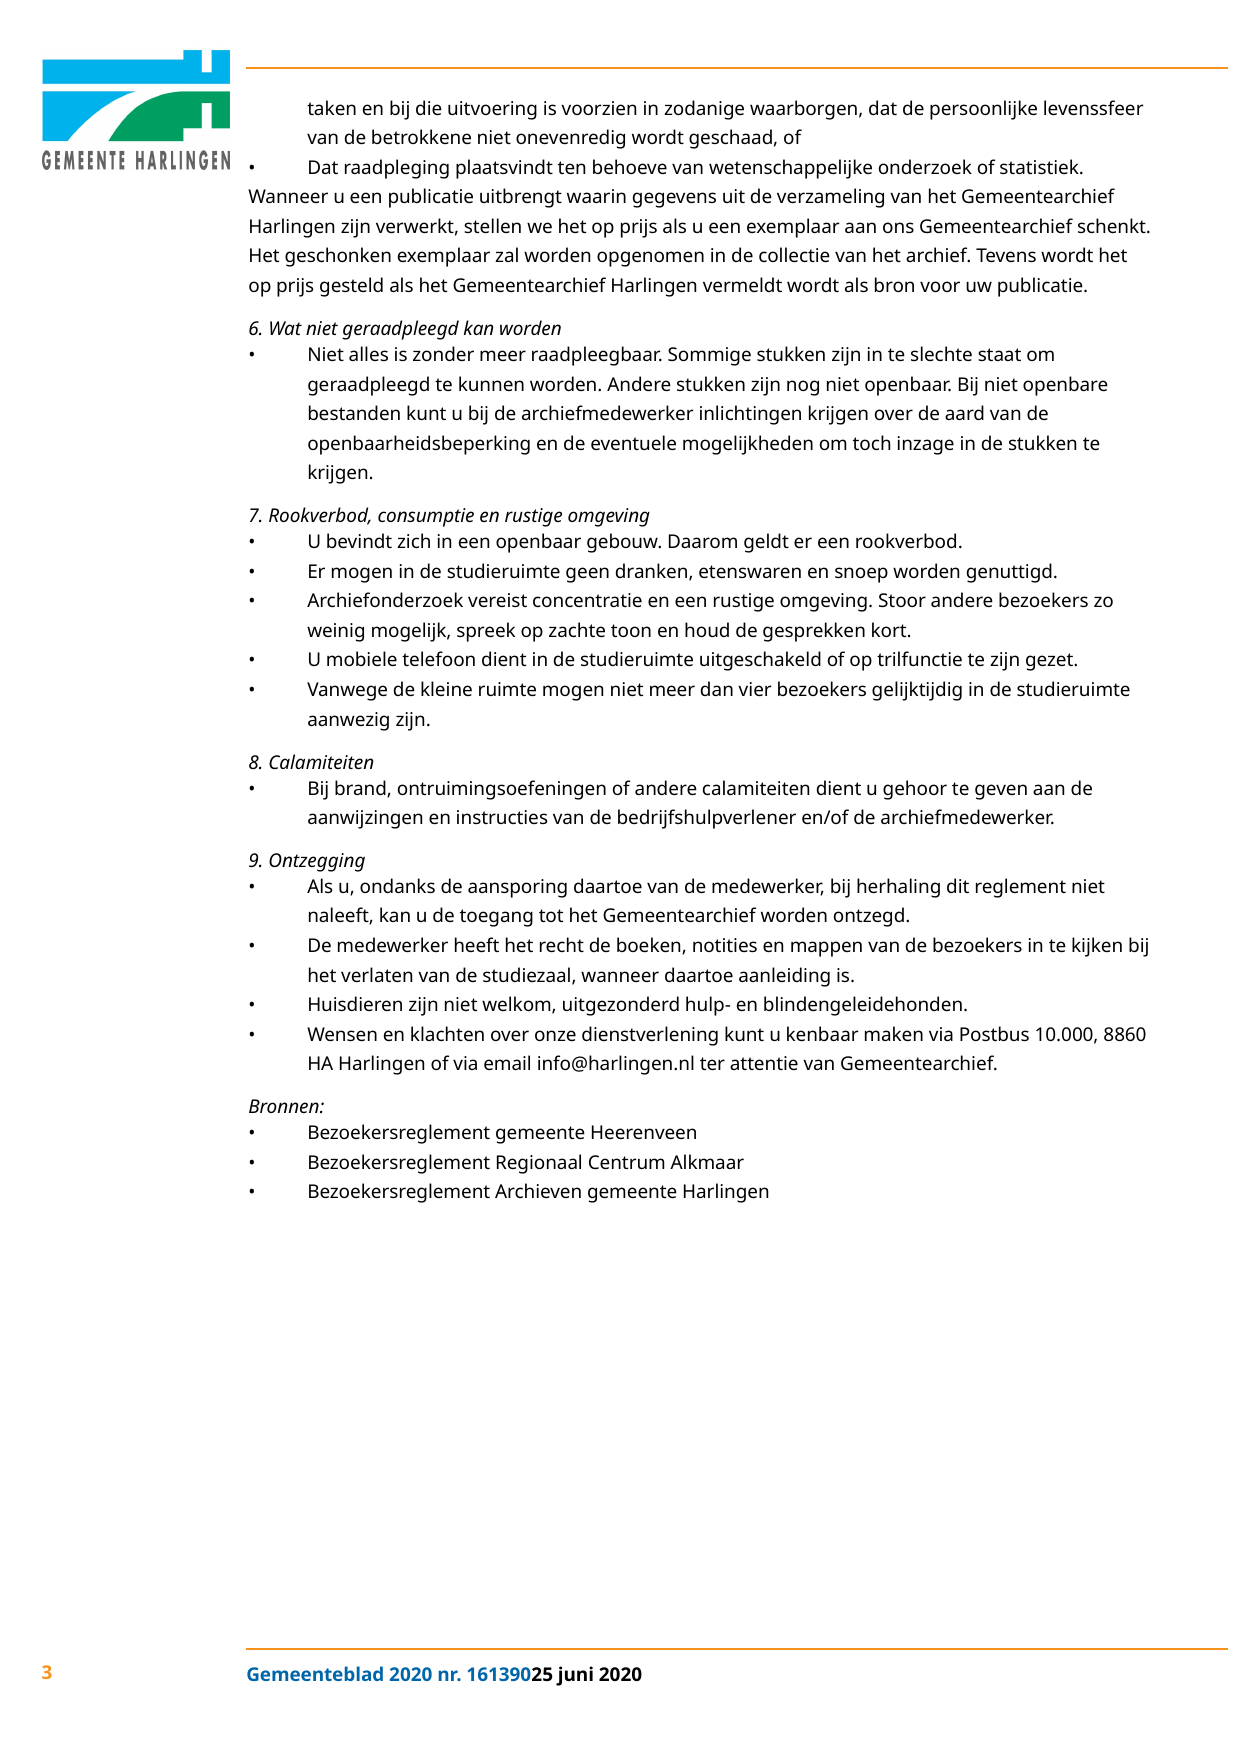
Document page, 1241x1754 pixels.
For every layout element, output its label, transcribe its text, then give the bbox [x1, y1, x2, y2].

list Er mogen in de studieruimte geen dranken, etenswaren en snoep worden genuttigd. [248, 558, 1152, 584]
list Als u, ondanks de aansporing daartoe van de medewerker, bij herhaling dit reglement niet naleeft, kan u de toegang tot het Gemeentearchief worden ontzegd. [248, 873, 1152, 928]
list Huisdieren zijn niet welkom, uitgezonderd hulp- en blindengeleidehonden. [248, 991, 1152, 1017]
list De medewerker heeft het recht de boeken, notities en mappen van de bezoekers in te kijken bij het verlaten van de studiezaal, wanneer daartoe aanleiding is. [248, 932, 1152, 988]
text 7. Rookverbod, consumptie en rustige omgeving [248, 503, 1152, 528]
text 9. Ontzegging [248, 847, 1152, 873]
text Wanneer u een publicatie uitbrengt waarin gegevens uit de verzameling van het Gemeentearchief Harlingen zijn verwerkt, stellen we het op prijs als u een exemplaar aan ons Gemeentearchief schenkt. Het geschonken exemplaar zal worden opgenomen in de collectie van het archief. Tevens wordt het op prijs gesteld als het Gemeentearchief Harlingen vermeldt wordt als bron voor uw publicatie. [248, 183, 1152, 298]
list Bezoekersreglement Regionaal Centrum Alkmaar [248, 1149, 1152, 1175]
list U mobiele telefoon dient in de studieruimte uitgeschakeld of op trilfunctie te zijn gezet. [248, 647, 1152, 672]
list Vanwege de kleine ruimte mogen niet meer dan vier bezoekers gelijktijdig in de studieruimte aanwezig zijn. [248, 676, 1152, 732]
list taken en bij die uitvoering is voorzien in zodanige waarborgen, dat de persoonlijke levenssfeer van de betrokkene niet onevenredig wordt geschaad, of [248, 95, 1152, 150]
picture [41, 47, 231, 172]
text 6. Wat niet geraadpleegd kan worden [248, 315, 1152, 341]
text 8. Calamiteiten [248, 749, 1152, 775]
list Wensen en klachten over onze dienstverlening kunt u kenbaar maken via Postbus 10.000, 8860 HA Harlingen of via email info@harlingen.nl ter attentie van Gemeentearchief. [248, 1021, 1152, 1076]
text Bronnen: [248, 1094, 1152, 1119]
list Dat raadpleging plaatsvindt ten behoeve van wetenschappelijke onderzoek of statistiek. [248, 154, 1152, 180]
list Bezoekersreglement gemeente Heerenveen [248, 1119, 1152, 1145]
list U bevindt zich in een openbaar gebouw. Daarom geldt er een rookverbod. [248, 528, 1152, 554]
list Archiefonderzoek vereist concentratie en een rustige omgeving. Stoor andere bezoekers zo weinig mogelijk, spreek op zachte toon en houd de gesprekken kort. [248, 587, 1152, 643]
list Bezoekersreglement Archieven gemeente Harlingen [248, 1179, 1152, 1204]
list Bij brand, ontruimingsoefeningen of andere calamiteiten dient u gehoor te geven aan de aanwijzingen en instructies van de bedrijfshulpverlener en/of de archiefmedewerker. [248, 775, 1152, 830]
list Niet alles is zonder meer raadpleegbaar. Sommige stukken zijn in te slechte staat om geraadpleegd te kunnen worden. Andere stukken zijn nog niet openbaar. Bij niet openbare bestanden kunt u bij de archiefmedewerker inlichtingen krijgen over de aard van de openbaarheidsbeperking en de eventuele mogelijkheden om toch inzage in de stukken te krijgen. [248, 341, 1152, 485]
